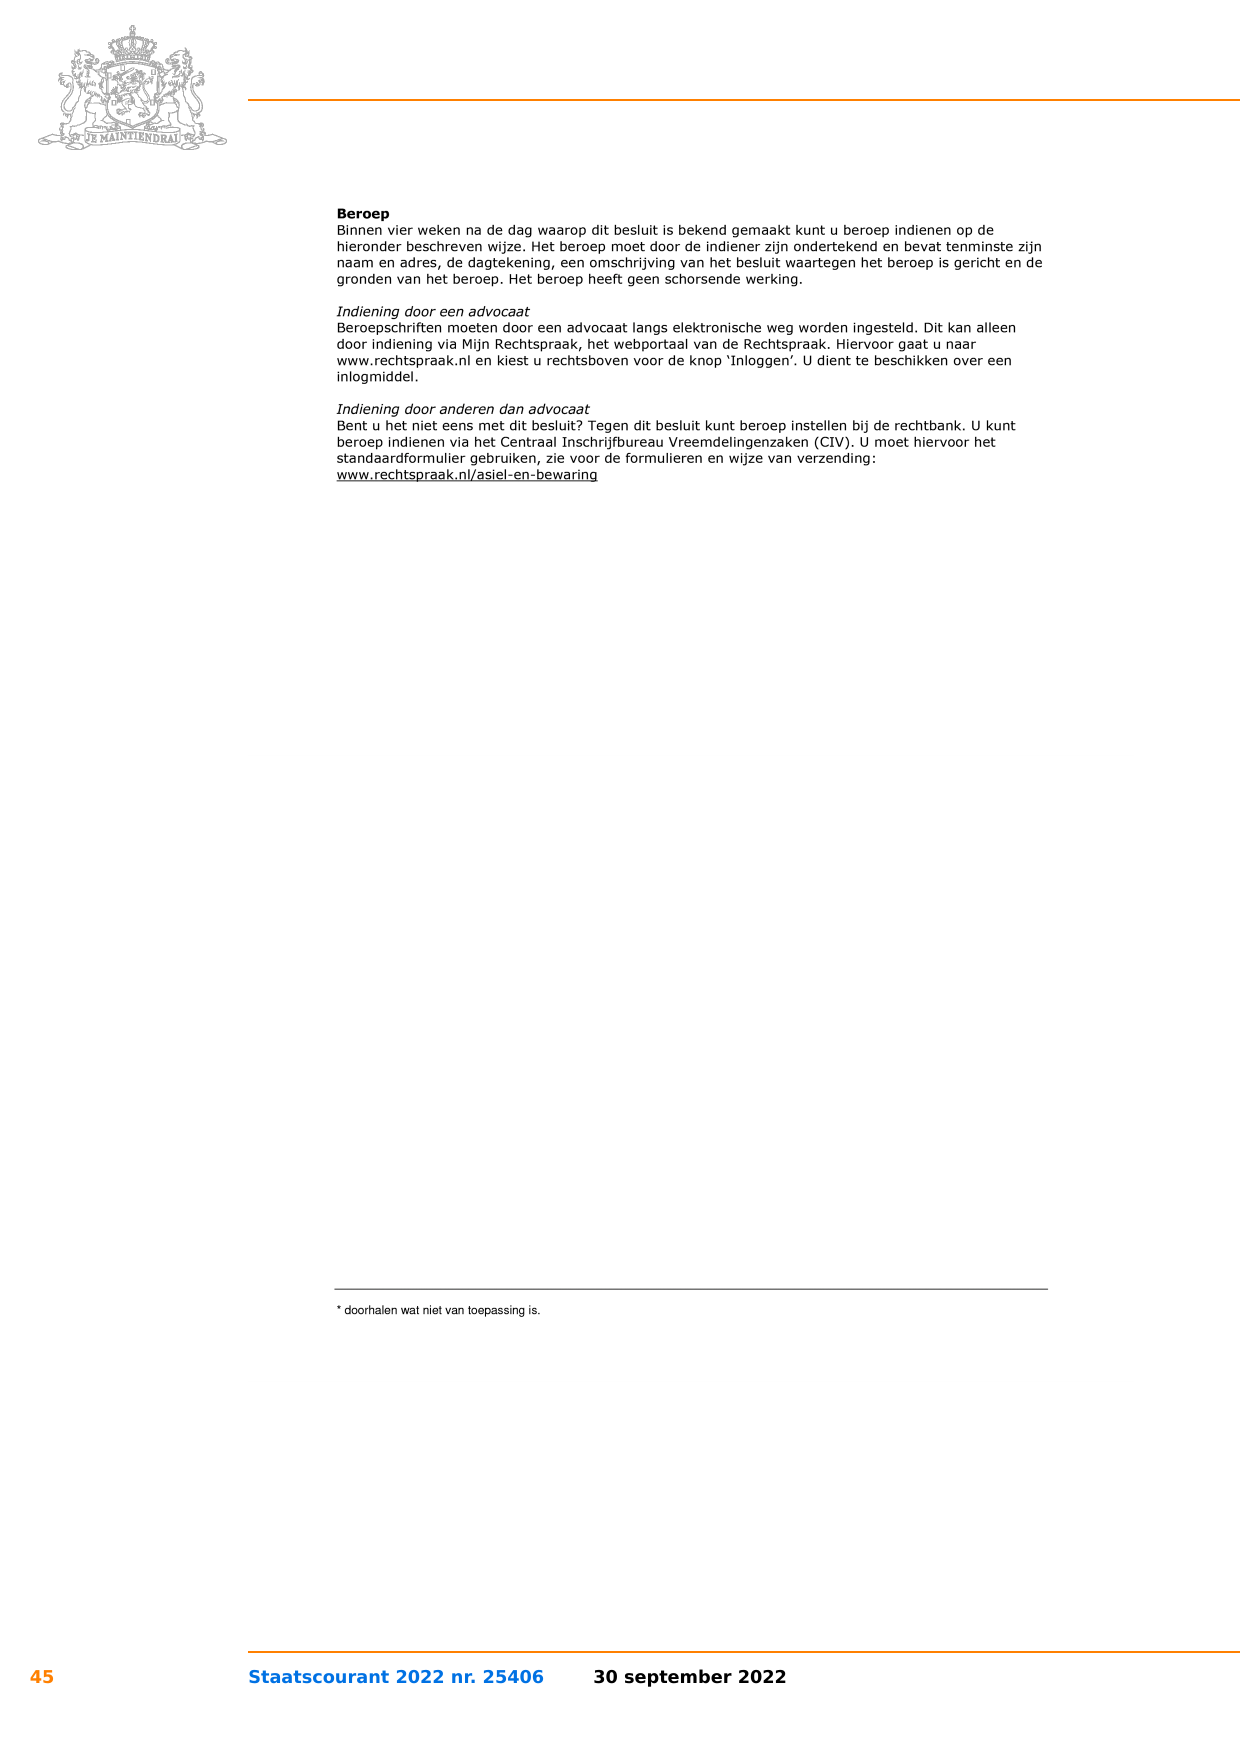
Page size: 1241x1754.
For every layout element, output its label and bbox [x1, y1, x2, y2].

picture [38, 25, 227, 150]
text [1134, 130, 1163, 1382]
picture [248, 130, 1134, 1382]
